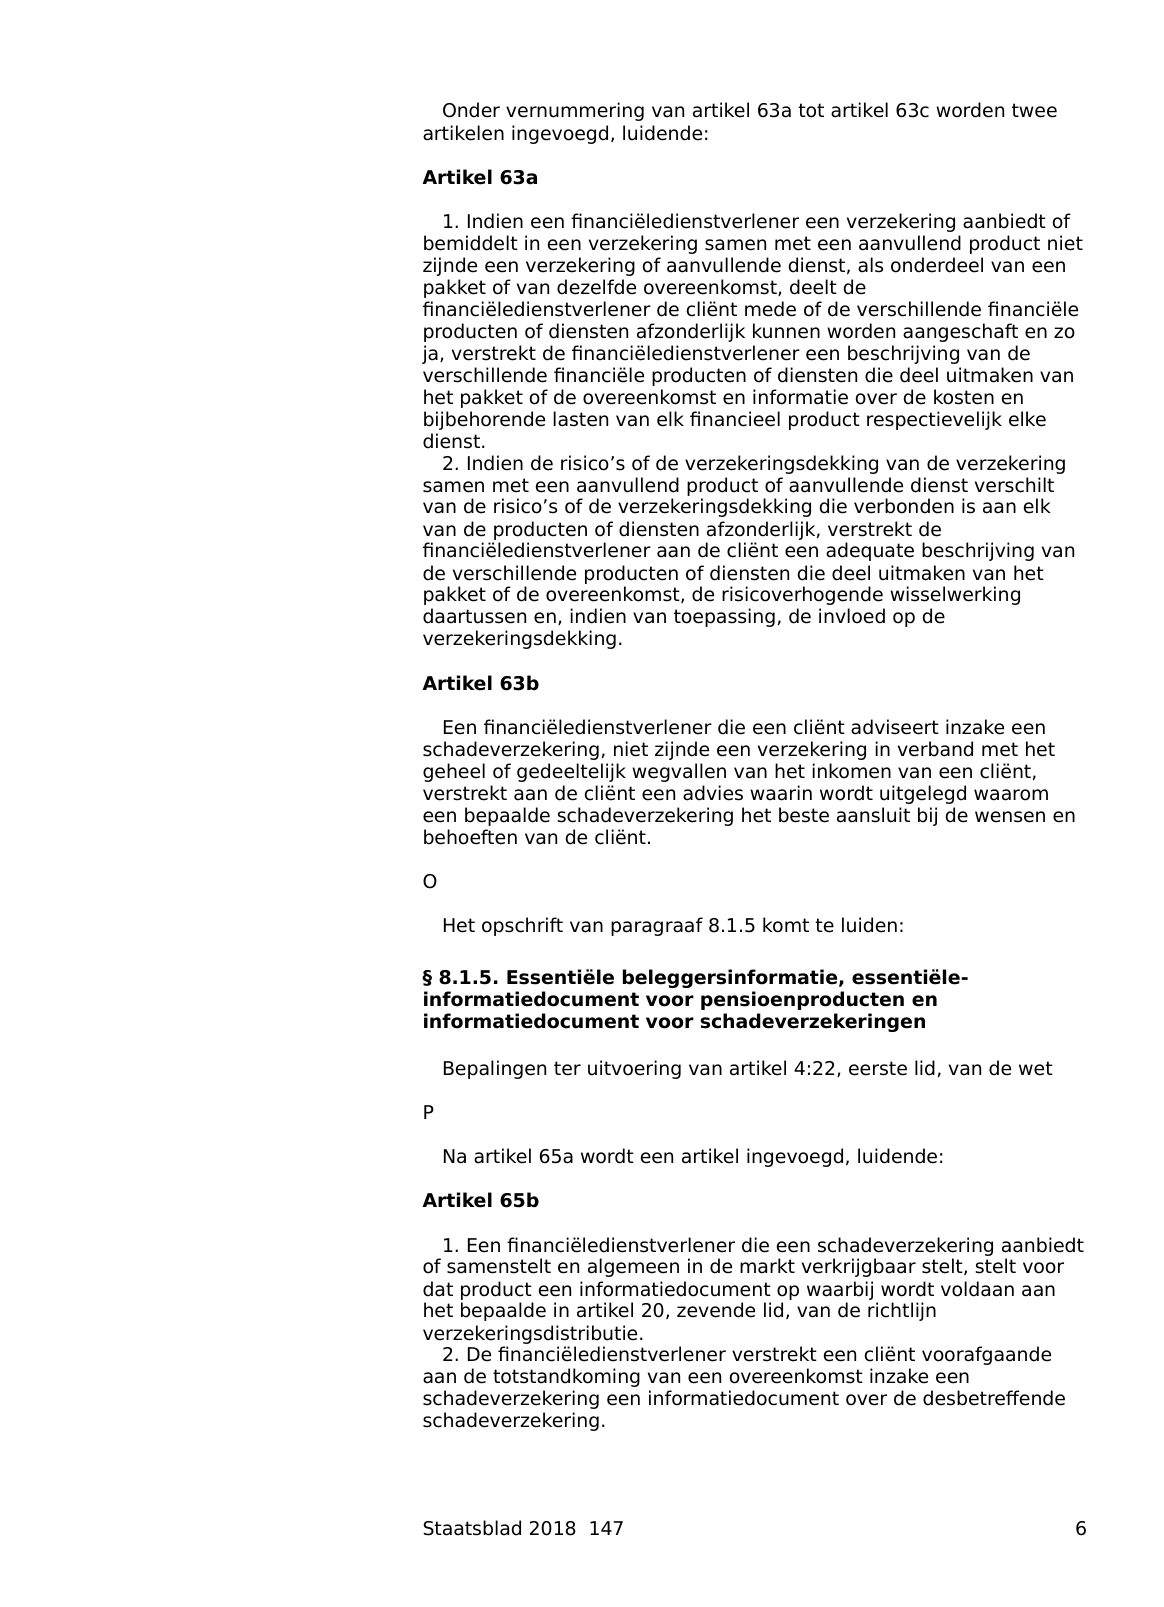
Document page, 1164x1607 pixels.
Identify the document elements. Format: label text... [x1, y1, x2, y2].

subtitle Artikel 63b [422, 672, 1087, 694]
text Een financiëledienstverlener die een cliënt adviseert inzake een schadeverzekering, niet zijnde een verzekering in verband met het geheel of gedeeltelijk wegvallen van het inkomen van een cliënt, verstrekt aan de cliënt een advies waarin wordt uitgelegd waarom een bepaalde schadeverzekering het beste aansluit bij de wensen en behoeften van de cliënt. [422, 717, 1087, 848]
text 1. Indien een financiëledienstverlener een verzekering aanbiedt of bemiddelt in een verzekering samen met een aanvullend product niet zijnde een verzekering of aanvullende dienst, als onderdeel van een pakket of van dezelfde overeenkomst, deelt de financiëledienstverlener de cliënt mede of de verschillende financiële producten of diensten afzonderlijk kunnen worden aangeschaft en zo ja, verstrekt de financiëledienstverlener een beschrijving van de verschillende financiële producten of diensten die deel uitmaken van het pakket of de overeenkomst en informatie over de kosten en bijbehorende lasten van elk financieel product respectievelijk elke dienst. [422, 211, 1087, 452]
subtitle § 8.1.5. Essentiële beleggersinformatie, essentiële-informatiedocument voor pensioenproducten en informatiedocument voor schadeverzekeringen [422, 967, 1087, 1033]
text Het opschrift van paragraaf 8.1.5 komt te luiden: [422, 915, 1087, 937]
subtitle Artikel 65b [422, 1190, 1087, 1212]
text 2. Indien de risico’s of de verzekeringsdekking van de verzekering samen met een aanvullend product of aanvullende dienst verschilt van de risico’s of de verzekeringsdekking die verbonden is aan elk van de producten of diensten afzonderlijk, verstrekt de financiëledienstverlener aan de cliënt een adequate beschrijving van de verschillende producten of diensten die deel uitmaken van het pakket of de overeenkomst, de risicoverhogende wisselwerking daartussen en, indien van toepassing, de invloed op de verzekeringsdekking. [422, 452, 1087, 650]
text 1. Een financiëledienstverlener die een schadeverzekering aanbiedt of samenstelt en algemeen in de markt verkrijgbaar stelt, stelt voor dat product een informatiedocument op waarbij wordt voldaan aan het bepaalde in artikel 20, zevende lid, van de richtlijn verzekeringsdistributie. [422, 1234, 1087, 1344]
text Na artikel 65a wordt een artikel ingevoegd, luidende: [422, 1146, 1087, 1168]
text Bepalingen ter uitvoering van artikel 4:22, eerste lid, van de wet [422, 1058, 1087, 1080]
text 2. De financiëledienstverlener verstrekt een cliënt voorafgaande aan de totstandkoming van een overeenkomst inzake een schadeverzekering een informatiedocument over de desbetreffende schadeverzekering. [422, 1344, 1087, 1432]
text O [422, 871, 1087, 893]
text P [422, 1102, 1087, 1124]
subtitle Artikel 63a [422, 167, 1087, 188]
text Onder vernummering van artikel 63a tot artikel 63c worden twee artikelen ingevoegd, luidende: [422, 100, 1087, 144]
